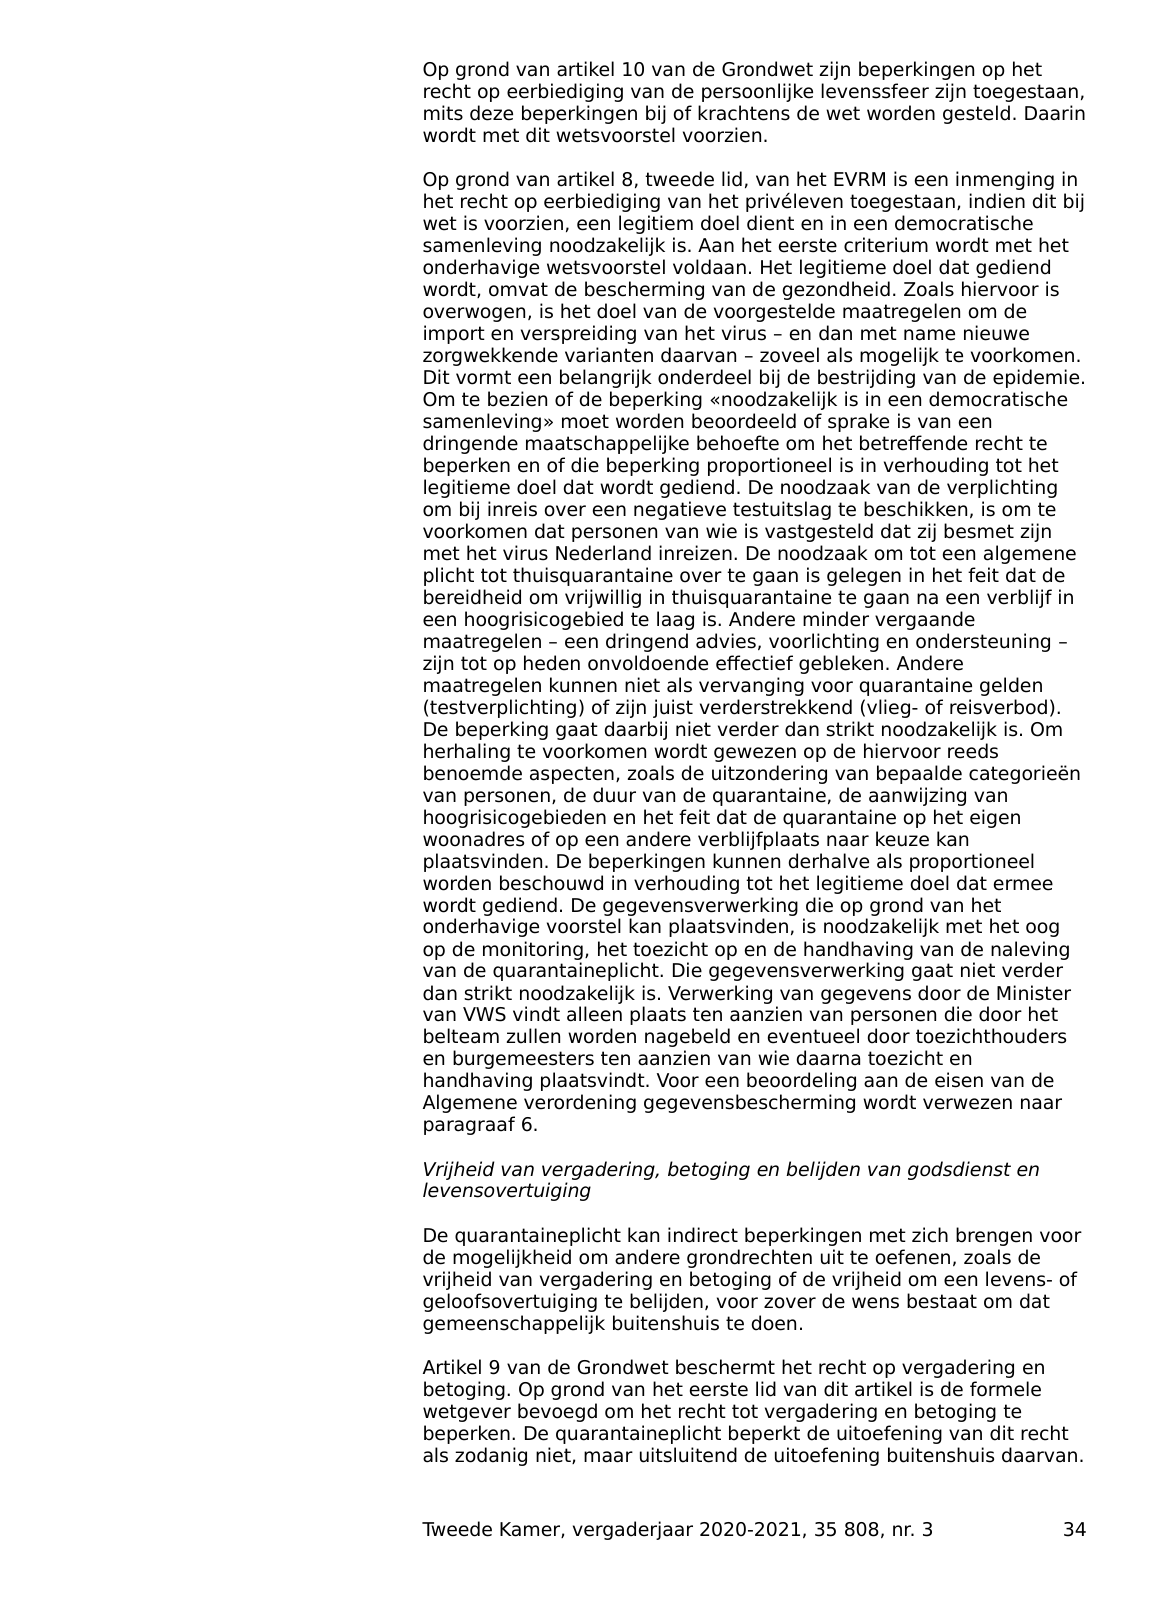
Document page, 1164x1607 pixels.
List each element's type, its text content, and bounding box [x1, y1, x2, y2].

subtitle Vrijheid van vergadering, betoging en belijden van godsdienst en levensovertuiging [422, 1158, 1087, 1202]
text Artikel 9 van de Grondwet beschermt het recht op vergadering en betoging. Op grond van het eerste lid van dit artikel is de formele wetgever bevoegd om het recht tot vergadering en betoging te beperken. De quarantaineplicht beperkt de uitoefening van dit recht als zodanig niet, maar uitsluitend de uitoefening buitenshuis daarvan. [422, 1357, 1087, 1467]
text Op grond van artikel 10 van de Grondwet zijn beperkingen op het recht op eerbiediging van de persoonlijke levenssfeer zijn toegestaan, mits deze beperkingen bij of krachtens de wet worden gesteld. Daarin wordt met dit wetsvoorstel voorzien. [422, 59, 1087, 147]
text De quarantaineplicht kan indirect beperkingen met zich brengen voor de mogelijkheid om andere grondrechten uit te oefenen, zoals de vrijheid van vergadering en betoging of de vrijheid om een levens- of geloofsovertuiging te belijden, voor zover de wens bestaat om dat gemeenschappelijk buitenshuis te doen. [422, 1224, 1087, 1334]
text Op grond van artikel 8, tweede lid, van het EVRM is een inmenging in het recht op eerbiediging van het privéleven toegestaan, indien dit bij wet is voorzien, een legitiem doel dient en in een democratische samenleving noodzakelijk is. Aan het eerste criterium wordt met het onderhavige wetsvoorstel voldaan. Het legitieme doel dat gediend wordt, omvat de bescherming van de gezondheid. Zoals hiervoor is overwogen, is het doel van de voorgestelde maatregelen om de import en verspreiding van het virus – en dan met name nieuwe zorgwekkende varianten daarvan – zoveel als mogelijk te voorkomen. Dit vormt een belangrijk onderdeel bij de bestrijding van de epidemie. Om te bezien of de beperking «noodzakelijk is in een democratische samenleving» moet worden beoordeeld of sprake is van een dringende maatschappelijke behoefte om het betreffende recht te beperken en of die beperking proportioneel is in verhouding tot het legitieme doel dat wordt gediend. De noodzaak van de verplichting om bij inreis over een negatieve testuitslag te beschikken, is om te voorkomen dat personen van wie is vastgesteld dat zij besmet zijn met het virus Nederland inreizen. De noodzaak om tot een algemene plicht tot thuisquarantaine over te gaan is gelegen in het feit dat de bereidheid om vrijwillig in thuisquarantaine te gaan na een verblijf in een hoogrisicogebied te laag is. Andere minder vergaande maatregelen – een dringend advies, voorlichting en ondersteuning – zijn tot op heden onvoldoende effectief gebleken. Andere maatregelen kunnen niet als vervanging voor quarantaine gelden (testverplichting) of zijn juist verderstrekkend (vlieg- of reisverbod). De beperking gaat daarbij niet verder dan strikt noodzakelijk is. Om herhaling te voorkomen wordt gewezen op de hiervoor reeds benoemde aspecten, zoals de uitzondering van bepaalde categorieën van personen, de duur van de quarantaine, de aanwijzing van hoogrisicogebieden en het feit dat de quarantaine op het eigen woonadres of op een andere verblijfplaats naar keuze kan plaatsvinden. De beperkingen kunnen derhalve als proportioneel worden beschouwd in verhouding tot het legitieme doel dat ermee wordt gediend. De gegevensverwerking die op grond van het onderhavige voorstel kan plaatsvinden, is noodzakelijk met het oog op de monitoring, het toezicht op en de handhaving van de naleving van de quarantaineplicht. Die gegevensverwerking gaat niet verder dan strikt noodzakelijk is. Verwerking van gegevens door de Minister van VWS vindt alleen plaats ten aanzien van personen die door het belteam zullen worden nagebeld en eventueel door toezichthouders en burgemeesters ten aanzien van wie daarna toezicht en handhaving plaatsvindt. Voor een beoordeling aan de eisen van de Algemene verordening gegevensbescherming wordt verwezen naar paragraaf 6. [422, 169, 1087, 1136]
